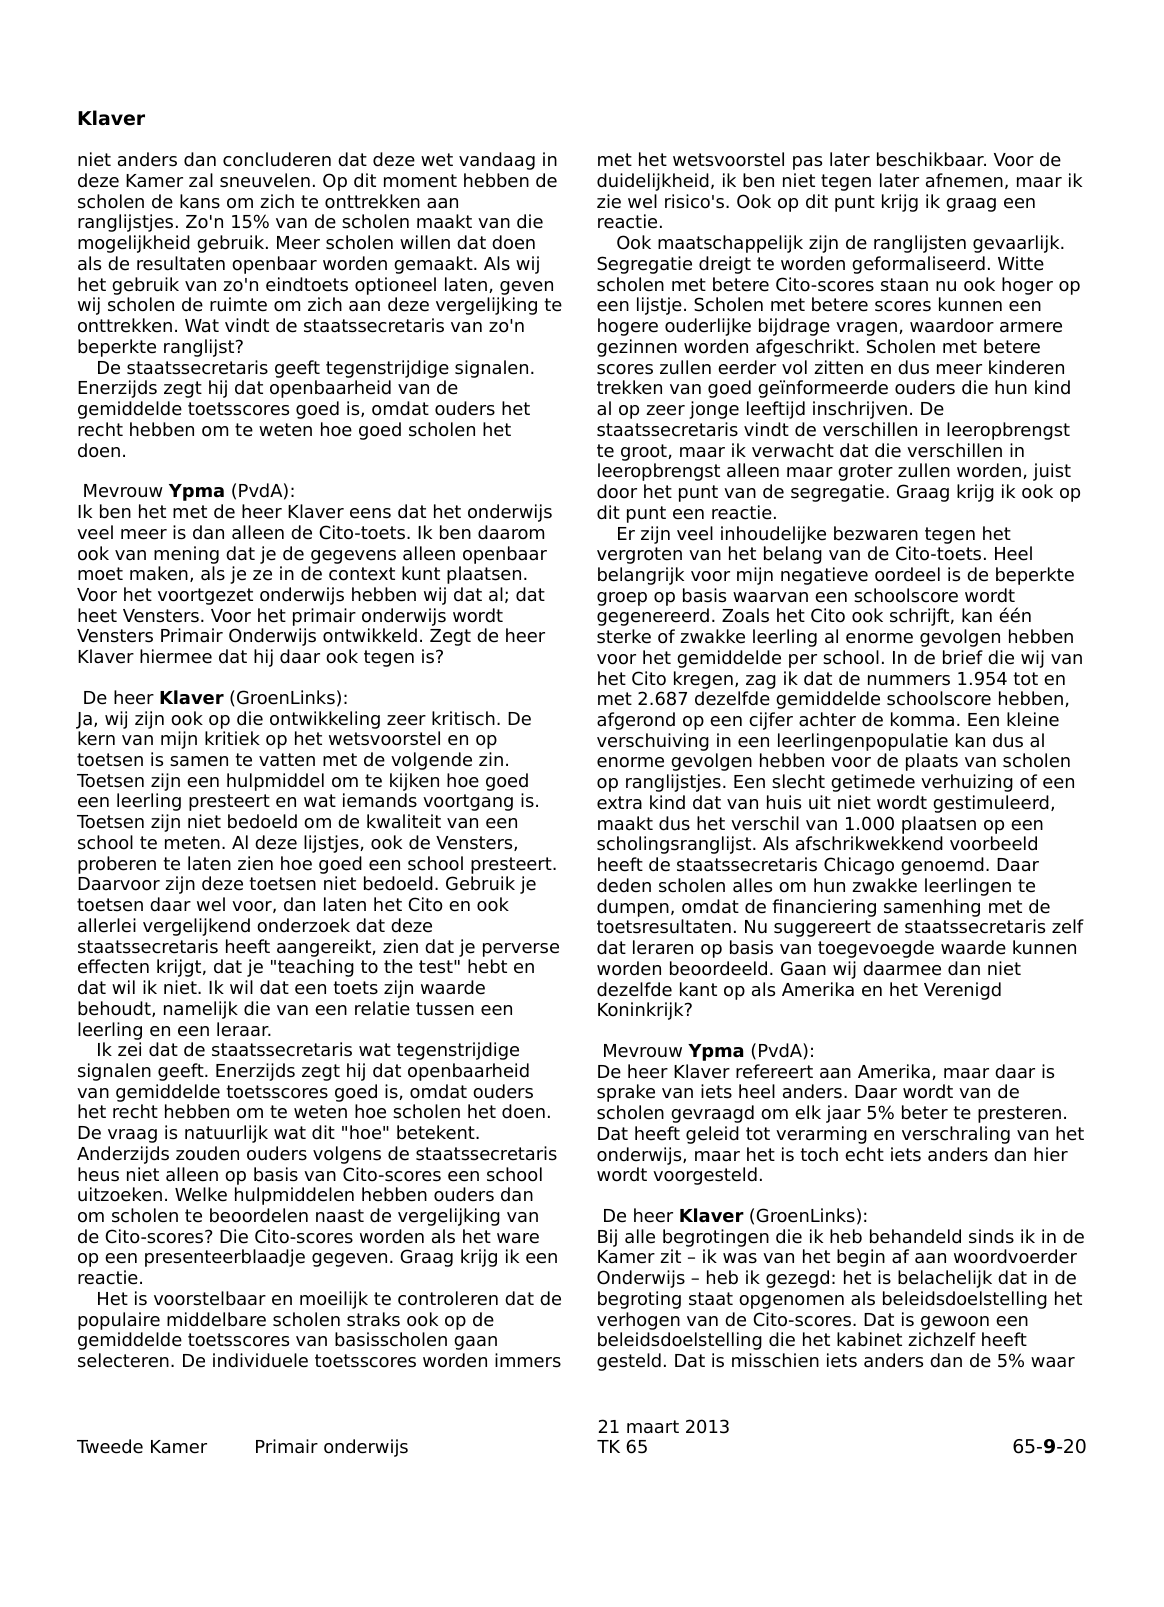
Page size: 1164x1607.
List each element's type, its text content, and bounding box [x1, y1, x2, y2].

text Ja, wij zijn ook op die ontwikkeling zeer kritisch. De kern van mijn kritiek op het wetsvoorstel en op toetsen is samen te vatten met de volgende zin. Toetsen zijn een hulpmiddel om te kijken hoe goed een leerling presteert en wat iemands voortgang is. Toetsen zijn niet bedoeld om de kwaliteit van een school te meten. Al deze lijstjes, ook de Vensters, proberen te laten zien hoe goed een school presteert. Daarvoor zijn deze toetsen niet bedoeld. Gebruik je toetsen daar wel voor, dan laten het Cito en ook allerlei vergelijkend onderzoek dat deze staatssecretaris heeft aangereikt, zien dat je perverse effecten krijgt, dat je "teaching to the test" hebt en dat wil ik niet. Ik wil dat een toets zijn waarde behoudt, namelijk die van een relatie tussen een leerling en een leraar. [77, 708, 567, 1040]
text De heer Klaver (GroenLinks): [77, 688, 567, 708]
text Het is voorstelbaar en moeilijk te controleren dat de populaire middelbare scholen straks ook op de gemiddelde toetsscores van basisscholen gaan selecteren. De individuele toetsscores worden immers [77, 1289, 567, 1372]
text niet anders dan concluderen dat deze wet vandaag in deze Kamer zal sneuvelen. Op dit moment hebben de scholen de kans om zich te onttrekken aan ranglijstjes. Zo'n 15% van de scholen maakt van die mogelijkheid gebruik. Meer scholen willen dat doen als de resultaten openbaar worden gemaakt. Als wij het gebruik van zo'n eindtoets optioneel laten, geven wij scholen de ruimte om zich aan deze vergelijking te onttrekken. Wat vindt de staatssecretaris van zo'n beperkte ranglijst? [77, 150, 567, 357]
text Mevrouw Ypma (PvdA): [596, 1041, 1087, 1062]
text met het wetsvoorstel pas later beschikbaar. Voor de duidelijkheid, ik ben niet tegen later afnemen, maar ik zie wel risico's. Ook op dit punt krijg ik graag een reactie. [596, 150, 1087, 233]
text Bij alle begrotingen die ik heb behandeld sinds ik in de Kamer zit – ik was van het begin af aan woordvoerder Onderwijs – heb ik gezegd: het is belachelijk dat in de begroting staat opgenomen als beleidsdoelstelling het verhogen van de Cito-scores. Dat is gewoon een beleidsdoelstelling die het kabinet zichzelf heeft gesteld. Dat is misschien iets anders dan de 5% waar [596, 1227, 1087, 1372]
text Ik ben het met de heer Klaver eens dat het onderwijs veel meer is dan alleen de Cito-toets. Ik ben daarom ook van mening dat je de gegevens alleen openbaar moet maken, als je ze in de context kunt plaatsen. Voor het voortgezet onderwijs hebben wij dat al; dat heet Vensters. Voor het primair onderwijs wordt Vensters Primair Onderwijs ontwikkeld. Zegt de heer Klaver hiermee dat hij daar ook tegen is? [77, 502, 567, 668]
text De heer Klaver (GroenLinks): [596, 1206, 1087, 1227]
text Mevrouw Ypma (PvdA): [77, 481, 567, 502]
text De heer Klaver refereert aan Amerika, maar daar is sprake van iets heel anders. Daar wordt van de scholen gevraagd om elk jaar 5% beter te presteren. Dat heeft geleid tot verarming en verschraling van het onderwijs, maar het is toch echt iets anders dan hier wordt voorgesteld. [596, 1062, 1087, 1186]
text Er zijn veel inhoudelijke bezwaren tegen het vergroten van het belang van de Cito-toets. Heel belangrijk voor mijn negatieve oordeel is de beperkte groep op basis waarvan een schoolscore wordt gegenereerd. Zoals het Cito ook schrijft, kan één sterke of zwakke leerling al enorme gevolgen hebben voor het gemiddelde per school. In de brief die wij van het Cito kregen, zag ik dat de nummers 1.954 tot en met 2.687 dezelfde gemiddelde schoolscore hebben, afgerond op een cijfer achter de komma. Een kleine verschuiving in een leerlingenpopulatie kan dus al enorme gevolgen hebben voor de plaats van scholen op ranglijstjes. Een slecht getimede verhuizing of een extra kind dat van huis uit niet wordt gestimuleerd, maakt dus het verschil van 1.000 plaatsen op een scholingsranglijst. Als afschrikwekkend voorbeeld heeft de staatssecretaris Chicago genoemd. Daar deden scholen alles om hun zwakke leerlingen te dumpen, omdat de financiering samenhing met de toetsresultaten. Nu suggereert de staatssecretaris zelf dat leraren op basis van toegevoegde waarde kunnen worden beoordeeld. Gaan wij daarmee dan niet dezelfde kant op als Amerika en het Verenigd Koninkrijk? [596, 523, 1087, 1021]
text De staatssecretaris geeft tegenstrijdige signalen. Enerzijds zegt hij dat openbaarheid van de gemiddelde toetsscores goed is, omdat ouders het recht hebben om te weten hoe goed scholen het doen. [77, 357, 567, 461]
text Ik zei dat de staatssecretaris wat tegenstrijdige signalen geeft. Enerzijds zegt hij dat openbaarheid van gemiddelde toetsscores goed is, omdat ouders het recht hebben om te weten hoe scholen het doen. De vraag is natuurlijk wat dit "hoe" betekent. Anderzijds zouden ouders volgens de staatssecretaris heus niet alleen op basis van Cito-scores een school uitzoeken. Welke hulpmiddelen hebben ouders dan om scholen te beoordelen naast de vergelijking van de Cito-scores? Die Cito-scores worden als het ware op een presenteerblaadje gegeven. Graag krijg ik een reactie. [77, 1040, 567, 1289]
text Ook maatschappelijk zijn de ranglijsten gevaarlijk. Segregatie dreigt te worden geformaliseerd. Witte scholen met betere Cito-scores staan nu ook hoger op een lijstje. Scholen met betere scores kunnen een hogere ouderlijke bijdrage vragen, waardoor armere gezinnen worden afgeschrikt. Scholen met betere scores zullen eerder vol zitten en dus meer kinderen trekken van goed geïnformeerde ouders die hun kind al op zeer jonge leeftijd inschrijven. De staatssecretaris vindt de verschillen in leeropbrengst te groot, maar ik verwacht dat die verschillen in leeropbrengst alleen maar groter zullen worden, juist door het punt van de segregatie. Graag krijg ik ook op dit punt een reactie. [596, 233, 1087, 523]
